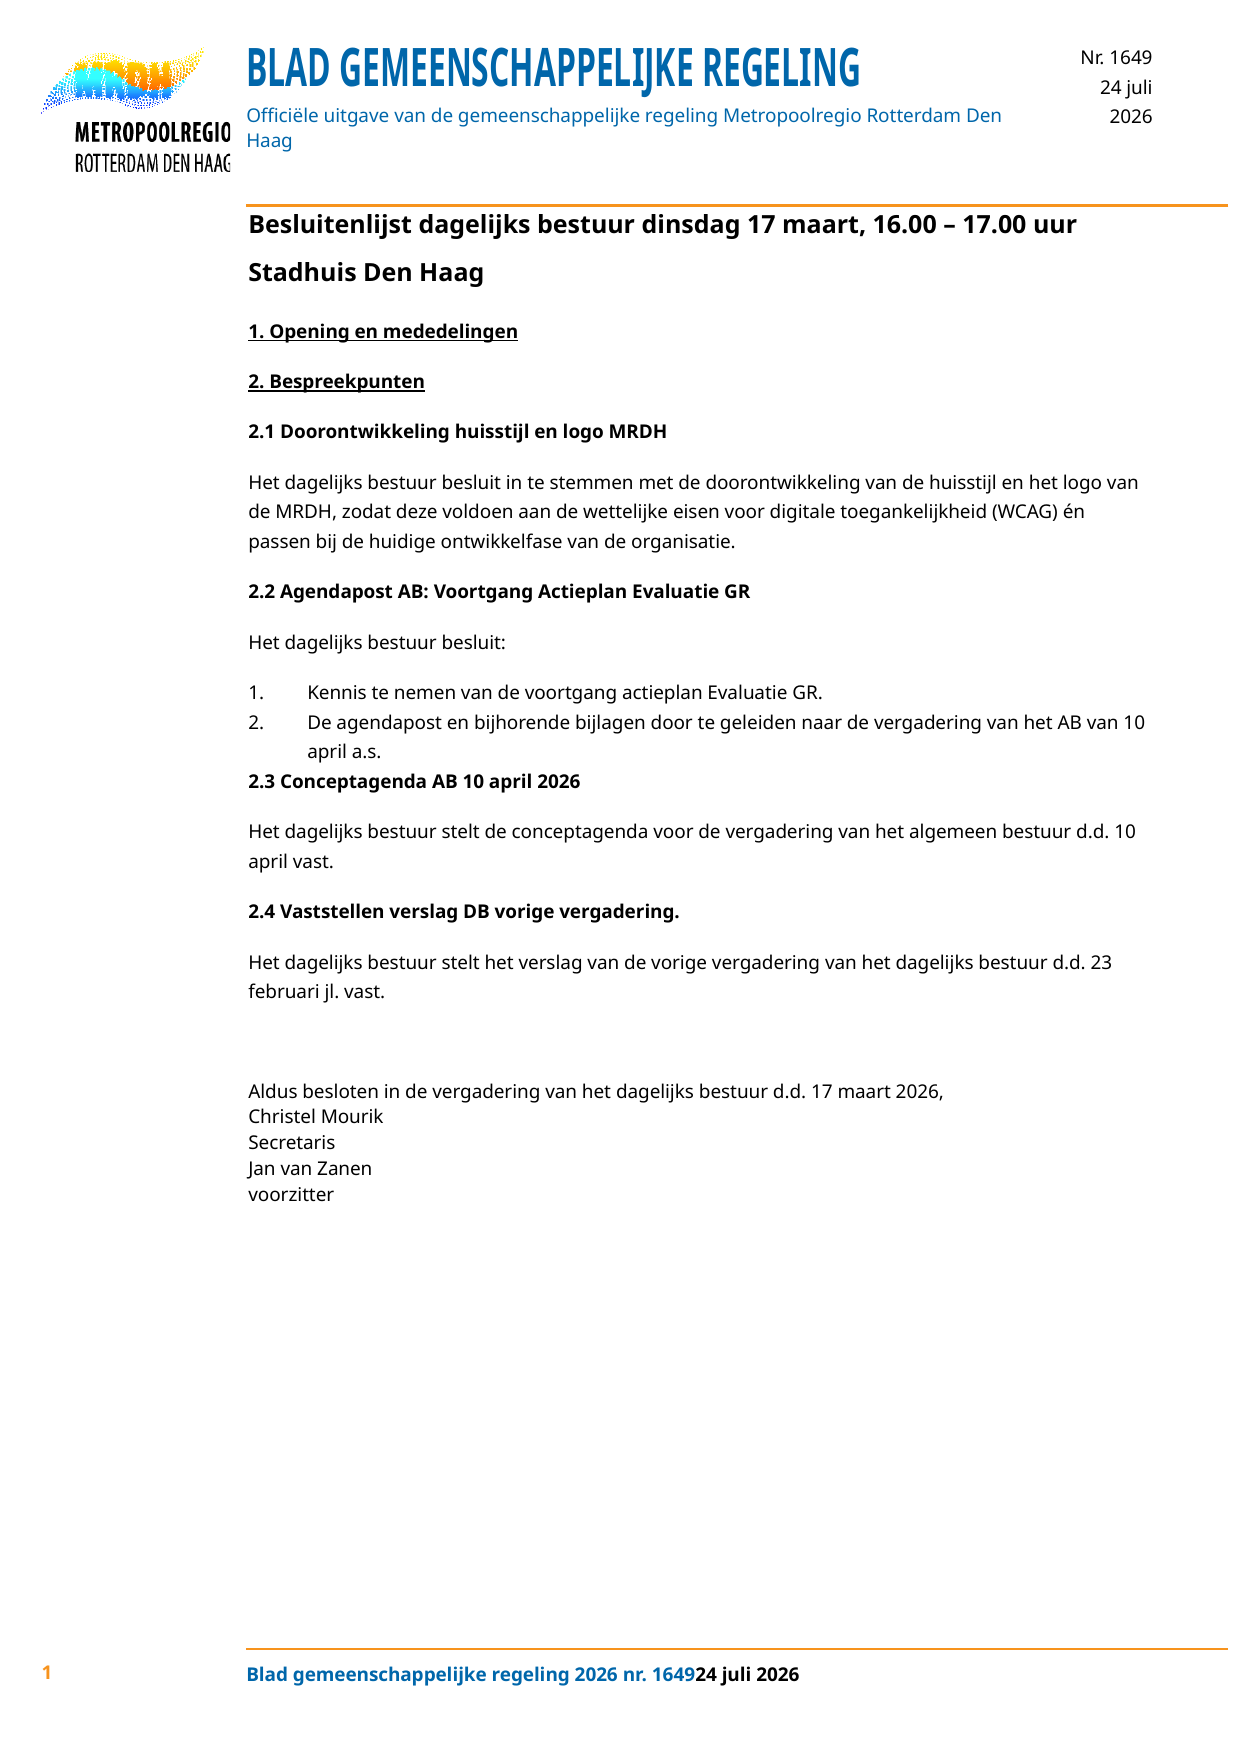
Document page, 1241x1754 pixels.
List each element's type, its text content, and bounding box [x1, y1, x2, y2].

text 2.3 Conceptagenda AB 10 april 2026 [248, 768, 1152, 794]
text Het dagelijks bestuur besluit in te stemmen met de doorontwikkeling van de huisstijl en het logo van de MRDH, zodat deze voldoen aan de wettelijke eisen voor digitale toegankelijkheid (WCAG) én passen bij de huidige ontwikkelfase van de organisatie. [248, 469, 1152, 554]
text 2.4 Vaststellen verslag DB vorige vergadering. [248, 899, 1152, 924]
text 2. Bespreekpunten [248, 368, 1152, 394]
text Besluitenlijst dagelijks bestuur dinsdag 17 maart, 16.00 – 17.00 uur Stadhuis Den Haag [248, 207, 1152, 288]
text Aldus besloten in de vergadering van het dagelijks bestuur d.d. 17 maart 2026, [248, 1078, 1152, 1104]
text Secretaris [248, 1129, 1152, 1155]
list De agendapost en bijhorende bijlagen door te geleiden naar de vergadering van het AB van 10 april a.s. [248, 709, 1152, 764]
text 2.2 Agendapost AB: Voortgang Actieplan Evaluatie GR [248, 579, 1152, 604]
text Christel Mourik [248, 1104, 1152, 1129]
text Het dagelijks bestuur stelt het verslag van de vorige vergadering van het dagelijks bestuur d.d. 23 februari jl. vast. [248, 949, 1152, 1004]
text voorzitter [248, 1181, 1152, 1207]
text 2.1 Doorontwikkeling huisstijl en logo MRDH [248, 419, 1152, 444]
text Het dagelijks bestuur besluit: [248, 629, 1152, 655]
text Jan van Zanen [248, 1155, 1152, 1181]
picture [41, 47, 231, 172]
text Het dagelijks bestuur stelt de conceptagenda voor de vergadering van het algemeen bestuur d.d. 10 april vast. [248, 819, 1152, 874]
text 1. Opening en mededelingen [248, 318, 1152, 344]
list Kennis te nemen van de voortgang actieplan Evaluatie GR. [248, 679, 1152, 705]
